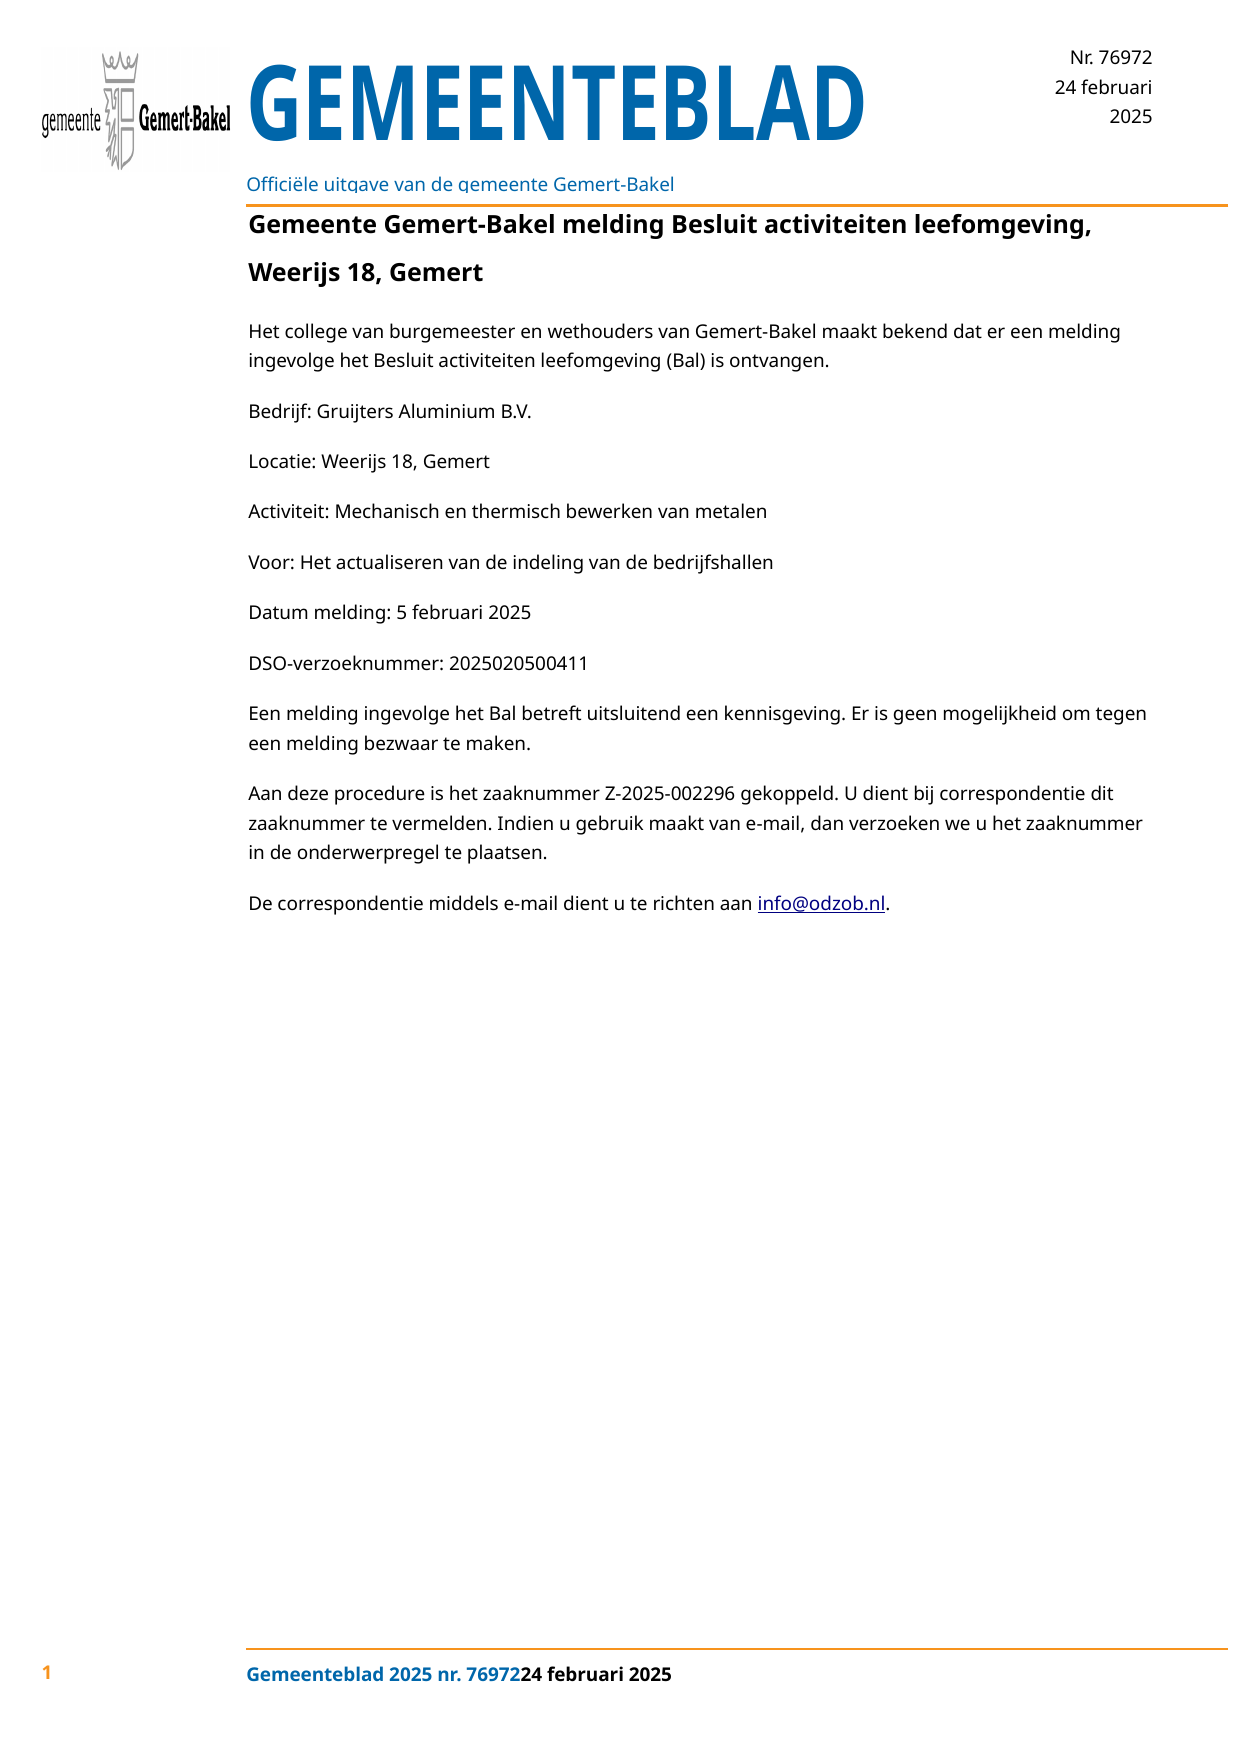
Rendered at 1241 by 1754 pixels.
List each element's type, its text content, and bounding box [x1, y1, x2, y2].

text DSO-verzoeknummer: 2025020500411 [248, 650, 1152, 676]
text Activiteit: Mechanisch en thermisch bewerken van metalen [248, 499, 1152, 524]
text Het college van burgemeester en wethouders van Gemert-Bakel maakt bekend dat er een melding ingevolge het Besluit activiteiten leefomgeving (Bal) is ontvangen. [248, 318, 1152, 373]
text Gemeente Gemert-Bakel melding Besluit activiteiten leefomgeving, Weerijs 18, Gemert [248, 207, 1152, 288]
text Locatie: Weerijs 18, Gemert [248, 448, 1152, 474]
text De correspondentie middels e-mail dient u te richten aan info@odzob.nl. [248, 890, 1152, 916]
text Voor: Het actualiseren van de indeling van de bedrijfshallen [248, 549, 1152, 575]
text Een melding ingevolge het Bal betreft uitsluitend een kennisgeving. Er is geen mogelijkheid om tegen een melding bezwaar te maken. [248, 700, 1152, 756]
picture [41, 47, 231, 172]
text Aan deze procedure is het zaaknummer Z-2025-002296 gekoppeld. U dient bij correspondentie dit zaaknummer te vermelden. Indien u gebruik maakt van e-mail, dan verzoeken we u het zaaknummer in de onderwerpregel te plaatsen. [248, 780, 1152, 865]
text Datum melding: 5 februari 2025 [248, 599, 1152, 625]
text Bedrijf: Gruijters Aluminium B.V. [248, 398, 1152, 424]
